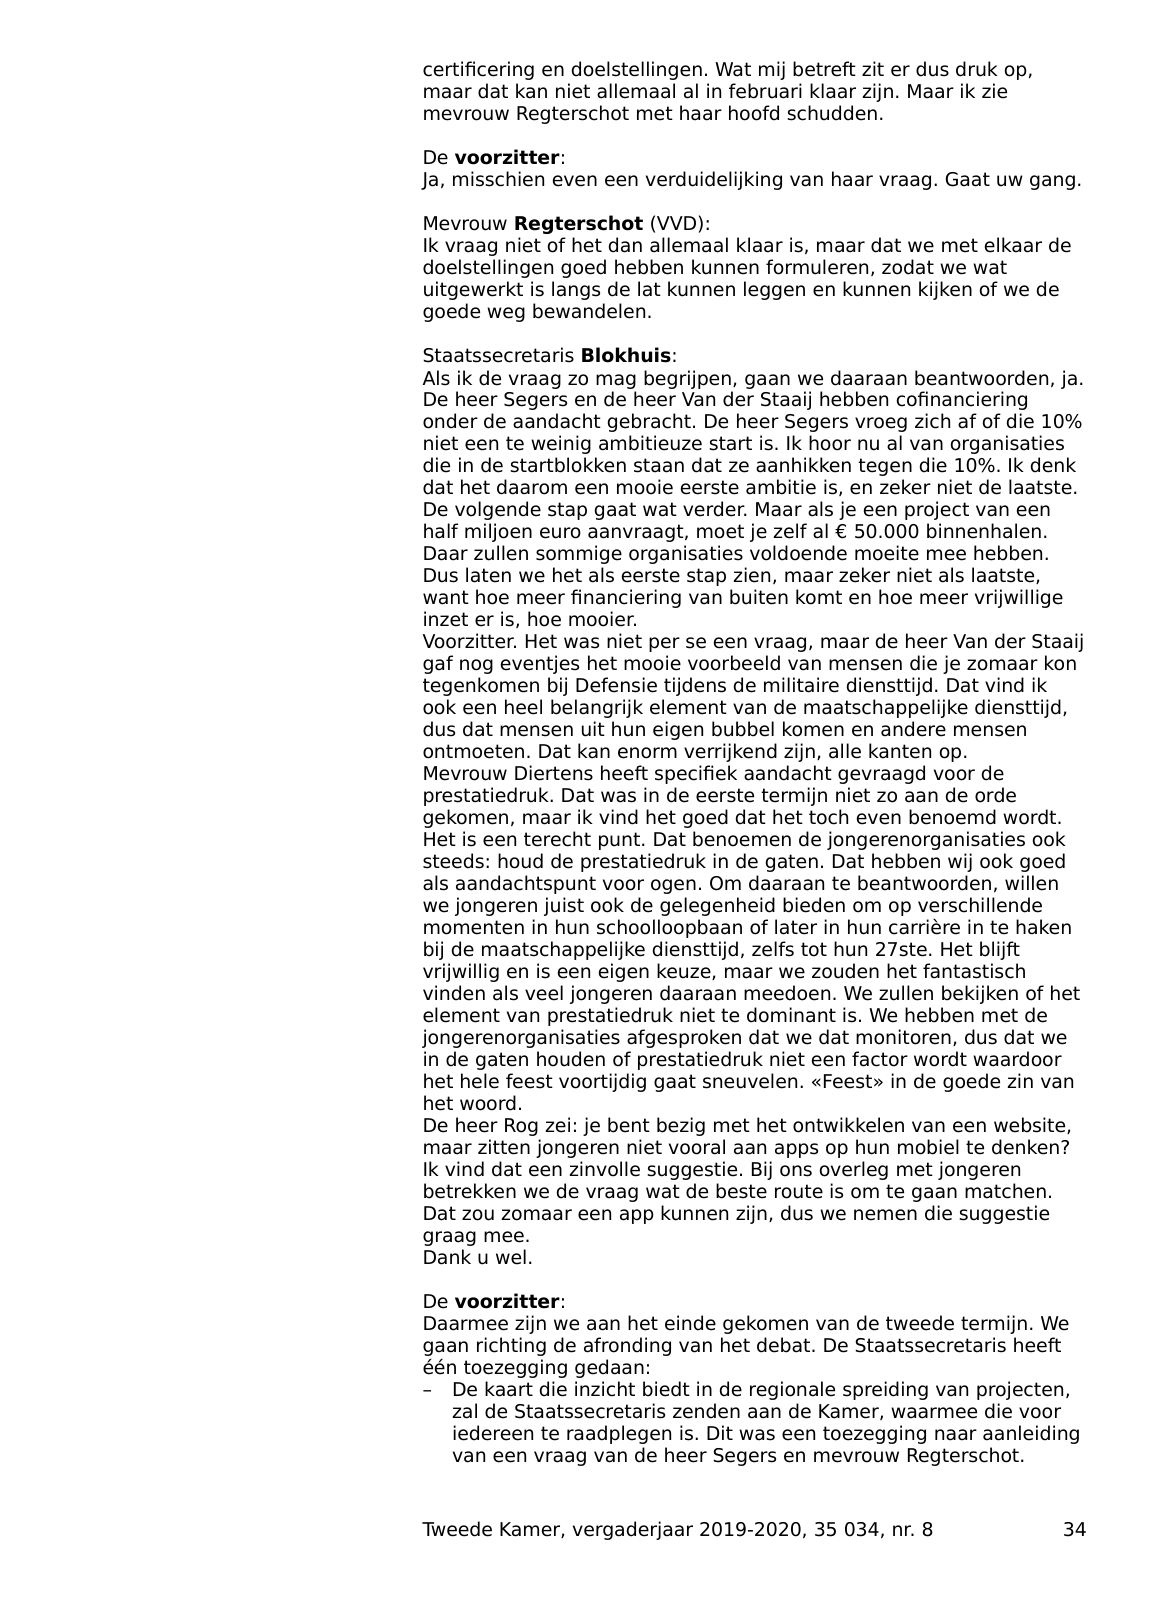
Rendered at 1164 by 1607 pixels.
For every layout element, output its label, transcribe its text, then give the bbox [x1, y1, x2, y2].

text Ik vraag niet of het dan allemaal klaar is, maar dat we met elkaar de doelstellingen goed hebben kunnen formuleren, zodat we wat uitgewerkt is langs de lat kunnen leggen en kunnen kijken of we de goede weg bewandelen. [422, 235, 1087, 323]
text Daarmee zijn we aan het einde gekomen van de tweede termijn. We gaan richting de afronding van het debat. De Staatssecretaris heeft één toezegging gedaan: [422, 1313, 1087, 1379]
text – De kaart die inzicht biedt in de regionale spreiding van projecten, zal de Staatssecretaris zenden aan de Kamer, waarmee die voor iedereen te raadplegen is. Dit was een toezegging naar aanleiding van een vraag van de heer Segers en mevrouw Regterschot. [422, 1379, 1087, 1467]
text certificering en doelstellingen. Wat mij betreft zit er dus druk op, maar dat kan niet allemaal al in februari klaar zijn. Maar ik zie mevrouw Regterschot met haar hoofd schudden. [422, 59, 1087, 125]
text Mevrouw Diertens heeft specifiek aandacht gevraagd voor de prestatiedruk. Dat was in de eerste termijn niet zo aan de orde gekomen, maar ik vind het goed dat het toch even benoemd wordt. Het is een terecht punt. Dat benoemen de jongerenorganisaties ook steeds: houd de prestatiedruk in de gaten. Dat hebben wij ook goed als aandachtspunt voor ogen. Om daaraan te beantwoorden, willen we jongeren juist ook de gelegenheid bieden om op verschillende momenten in hun schoolloopbaan of later in hun carrière in te haken bij de maatschappelijke diensttijd, zelfs tot hun 27ste. Het blijft vrijwillig en is een eigen keuze, maar we zouden het fantastisch vinden als veel jongeren daaraan meedoen. We zullen bekijken of het element van prestatiedruk niet te dominant is. We hebben met de jongerenorganisaties afgesproken dat we dat monitoren, dus dat we in de gaten houden of prestatiedruk niet een factor wordt waardoor het hele feest voortijdig gaat sneuvelen. «Feest» in de goede zin van het woord. [422, 763, 1087, 1115]
text De voorzitter: [422, 1291, 1087, 1313]
text Dank u wel. [422, 1247, 1087, 1268]
text De voorzitter: [422, 147, 1087, 169]
text Ja, misschien even een verduidelijking van haar vraag. Gaat uw gang. [422, 169, 1087, 191]
text De heer Rog zei: je bent bezig met het ontwikkelen van een website, maar zitten jongeren niet vooral aan apps op hun mobiel te denken? Ik vind dat een zinvolle suggestie. Bij ons overleg met jongeren betrekken we de vraag wat de beste route is om te gaan matchen. Dat zou zomaar een app kunnen zijn, dus we nemen die suggestie graag mee. [422, 1115, 1087, 1247]
text Staatssecretaris Blokhuis: [422, 345, 1087, 367]
text Mevrouw Regterschot (VVD): [422, 213, 1087, 235]
text Als ik de vraag zo mag begrijpen, gaan we daaraan beantwoorden, ja. [422, 367, 1087, 389]
text De heer Segers en de heer Van der Staaij hebben cofinanciering onder de aandacht gebracht. De heer Segers vroeg zich af of die 10% niet een te weinig ambitieuze start is. Ik hoor nu al van organisaties die in de startblokken staan dat ze aanhikken tegen die 10%. Ik denk dat het daarom een mooie eerste ambitie is, en zeker niet de laatste. De volgende stap gaat wat verder. Maar als je een project van een half miljoen euro aanvraagt, moet je zelf al € 50.000 binnenhalen. Daar zullen sommige organisaties voldoende moeite mee hebben. Dus laten we het als eerste stap zien, maar zeker niet als laatste, want hoe meer financiering van buiten komt en hoe meer vrijwillige inzet er is, hoe mooier. [422, 389, 1087, 631]
text Voorzitter. Het was niet per se een vraag, maar de heer Van der Staaij gaf nog eventjes het mooie voorbeeld van mensen die je zomaar kon tegenkomen bij Defensie tijdens de militaire diensttijd. Dat vind ik ook een heel belangrijk element van de maatschappelijke diensttijd, dus dat mensen uit hun eigen bubbel komen en andere mensen ontmoeten. Dat kan enorm verrijkend zijn, alle kanten op. [422, 631, 1087, 763]
